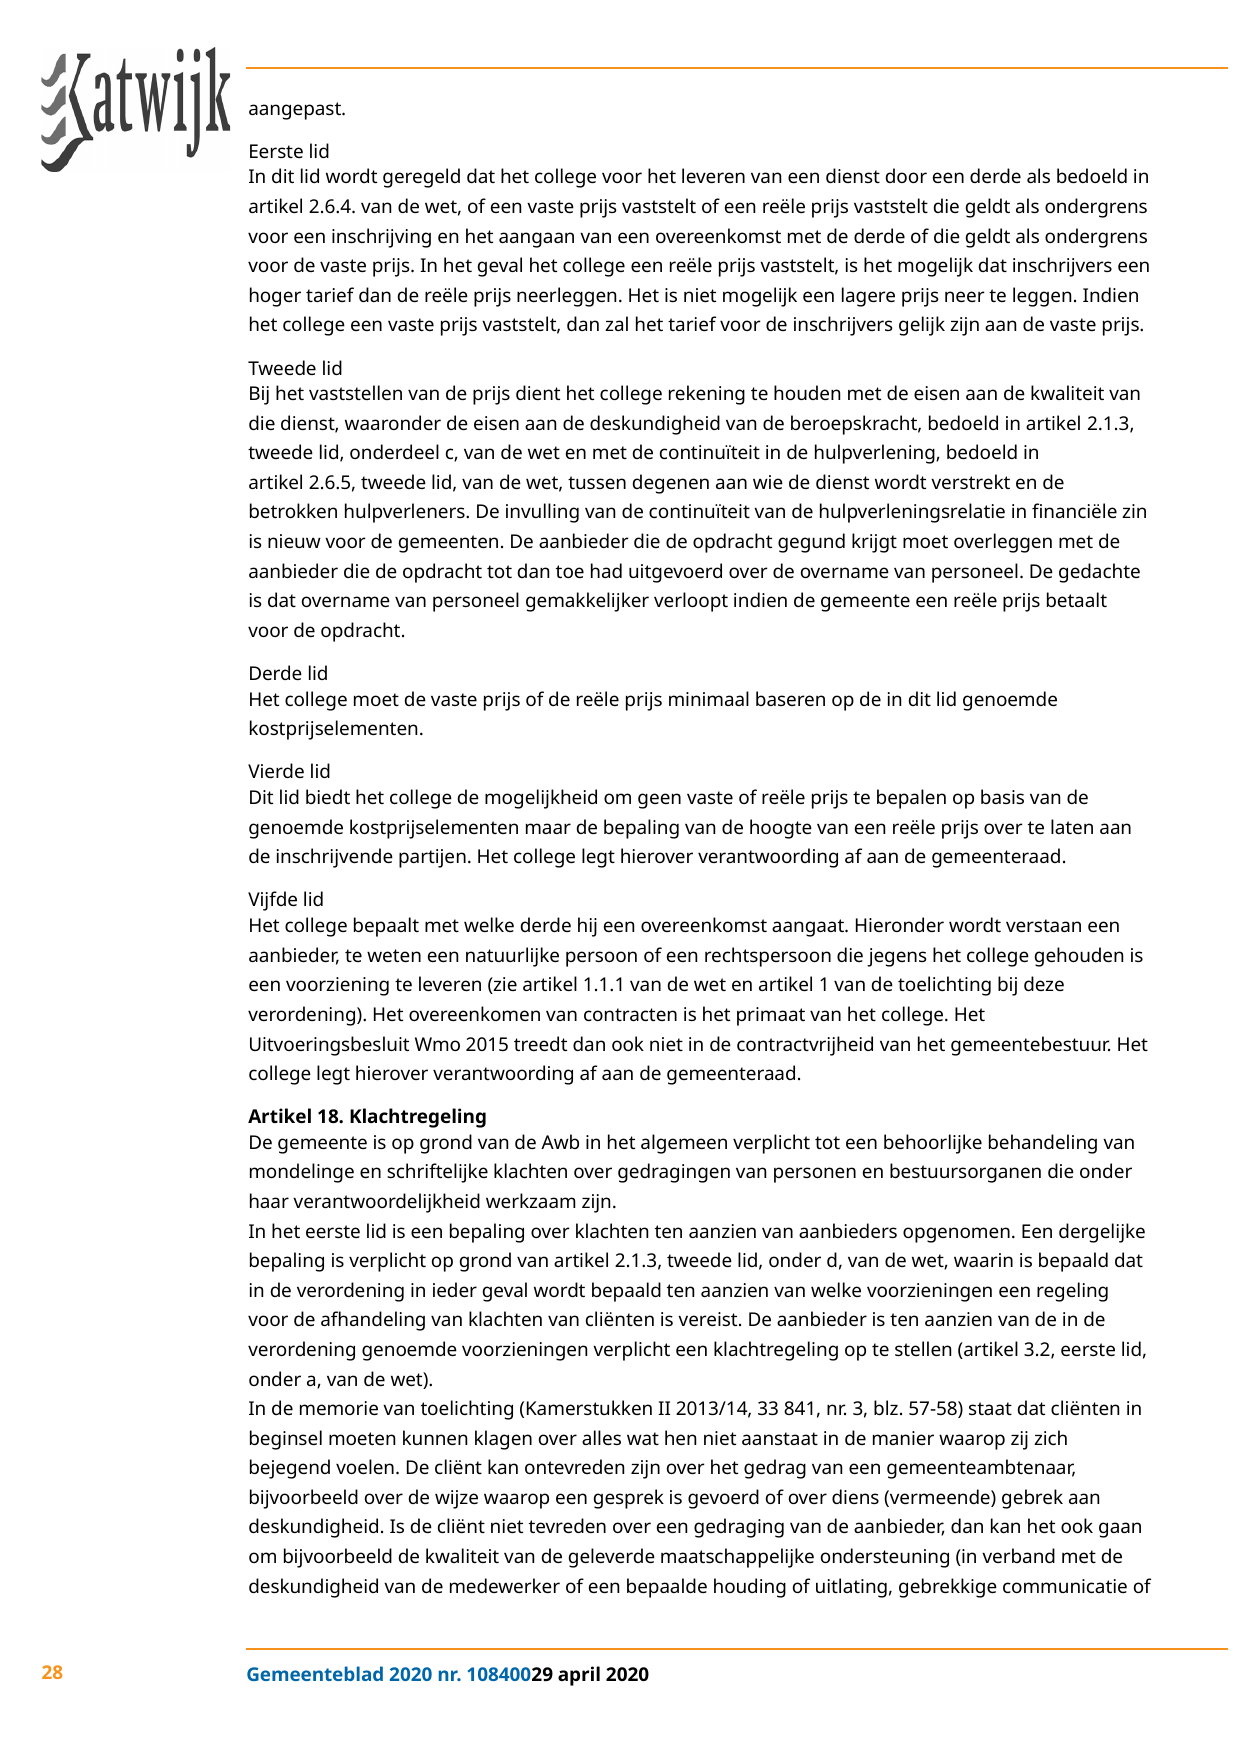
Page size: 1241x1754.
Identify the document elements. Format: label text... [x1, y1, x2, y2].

text In dit lid wordt geregeld dat het college voor het leveren van een dienst door een derde als bedoeld in artikel 2.6.4. van de wet, of een vaste prijs vaststelt of een reële prijs vaststelt die geldt als ondergrens voor een inschrijving en het aangaan van een overeenkomst met de derde of die geldt als ondergrens voor de vaste prijs. In het geval het college een reële prijs vaststelt, is het mogelijk dat inschrijvers een hoger tarief dan de reële prijs neerleggen. Het is niet mogelijk een lagere prijs neer te leggen. Indien het college een vaste prijs vaststelt, dan zal het tarief voor de inschrijvers gelijk zijn aan de vaste prijs. [248, 164, 1152, 337]
picture [41, 47, 231, 172]
text In het eerste lid is een bepaling over klachten ten aanzien van aanbieders opgenomen. Een dergelijke bepaling is verplicht op grond van artikel 2.1.3, tweede lid, onder d, van de wet, waarin is bepaald dat in de verordening in ieder geval wordt bepaald ten aanzien van welke voorzieningen een regeling voor de afhandeling van klachten van cliënten is vereist. De aanbieder is ten aanzien van de in de verordening genoemde voorzieningen verplicht een klachtregeling op te stellen (artikel 3.2, eerste lid, onder a, van de wet). [248, 1218, 1152, 1392]
text De gemeente is op grond van de Awb in het algemeen verplicht tot een behoorlijke behandeling van mondelinge en schriftelijke klachten over gedragingen van personen en bestuursorganen die onder haar verantwoordelijkheid werkzaam zijn. [248, 1129, 1152, 1214]
text In de memorie van toelichting (Kamerstukken II 2013/14, 33 841, nr. 3, blz. 57-58) staat dat cliënten in beginsel moeten kunnen klagen over alles wat hen niet aanstaat in de manier waarop zij zich bejegend voelen. De cliënt kan ontevreden zijn over het gedrag van een gemeenteambtenaar, bijvoorbeeld over de wijze waarop een gesprek is gevoerd of over diens (vermeende) gebrek aan deskundigheid. Is de cliënt niet tevreden over een gedraging van de aanbieder, dan kan het ook gaan om bijvoorbeeld de kwaliteit van de geleverde maatschappelijke ondersteuning (in verband met de deskundigheid van de medewerker of een bepaalde houding of uitlating, gebrekkige communicatie of [248, 1395, 1152, 1599]
text Vierde lid [248, 759, 1152, 784]
text Artikel 18. Klachtregeling [248, 1103, 1152, 1129]
text Het college bepaalt met welke derde hij een overeenkomst aangaat. Hieronder wordt verstaan een aanbieder, te weten een natuurlijke persoon of een rechtspersoon die jegens het college gehouden is een voorziening te leveren (zie artikel 1.1.1 van de wet en artikel 1 van de toelichting bij deze verordening). Het overeenkomen van contracten is het primaat van het college. Het Uitvoeringsbesluit Wmo 2015 treedt dan ook niet in de contractvrijheid van het gemeentebestuur. Het college legt hierover verantwoording af aan de gemeenteraad. [248, 912, 1152, 1086]
text Vijfde lid [248, 887, 1152, 912]
text Bij het vaststellen van de prijs dient het college rekening te houden met de eisen aan de kwaliteit van die dienst, waaronder de eisen aan de deskundigheid van de beroepskracht, bedoeld in artikel 2.1.3, tweede lid, onderdeel c, van de wet en met de continuïteit in de hulpverlening, bedoeld in artikel 2.6.5, tweede lid, van de wet, tussen degenen aan wie de dienst wordt verstrekt en de betrokken hulpverleners. De invulling van de continuïteit van de hulpverleningsrelatie in financiële zin is nieuw voor de gemeenten. De aanbieder die de opdracht gegund krijgt moet overleggen met de aanbieder die de opdracht tot dan toe had uitgevoerd over de overname van personeel. De gedachte is dat overname van personeel gemakkelijker verloopt indien de gemeente een reële prijs betaalt voor de opdracht. [248, 380, 1152, 643]
text Dit lid biedt het college de mogelijkheid om geen vaste of reële prijs te bepalen op basis van de genoemde kostprijselementen maar de bepaling van de hoogte van een reële prijs over te laten aan de inschrijvende partijen. Het college legt hierover verantwoording af aan de gemeenteraad. [248, 784, 1152, 869]
text Tweede lid [248, 355, 1152, 380]
text aangepast. [248, 95, 1152, 121]
text Eerste lid [248, 138, 1152, 164]
text Derde lid [248, 660, 1152, 686]
text Het college moet de vaste prijs of de reële prijs minimaal baseren op de in dit lid genoemde kostprijselementen. [248, 686, 1152, 741]
